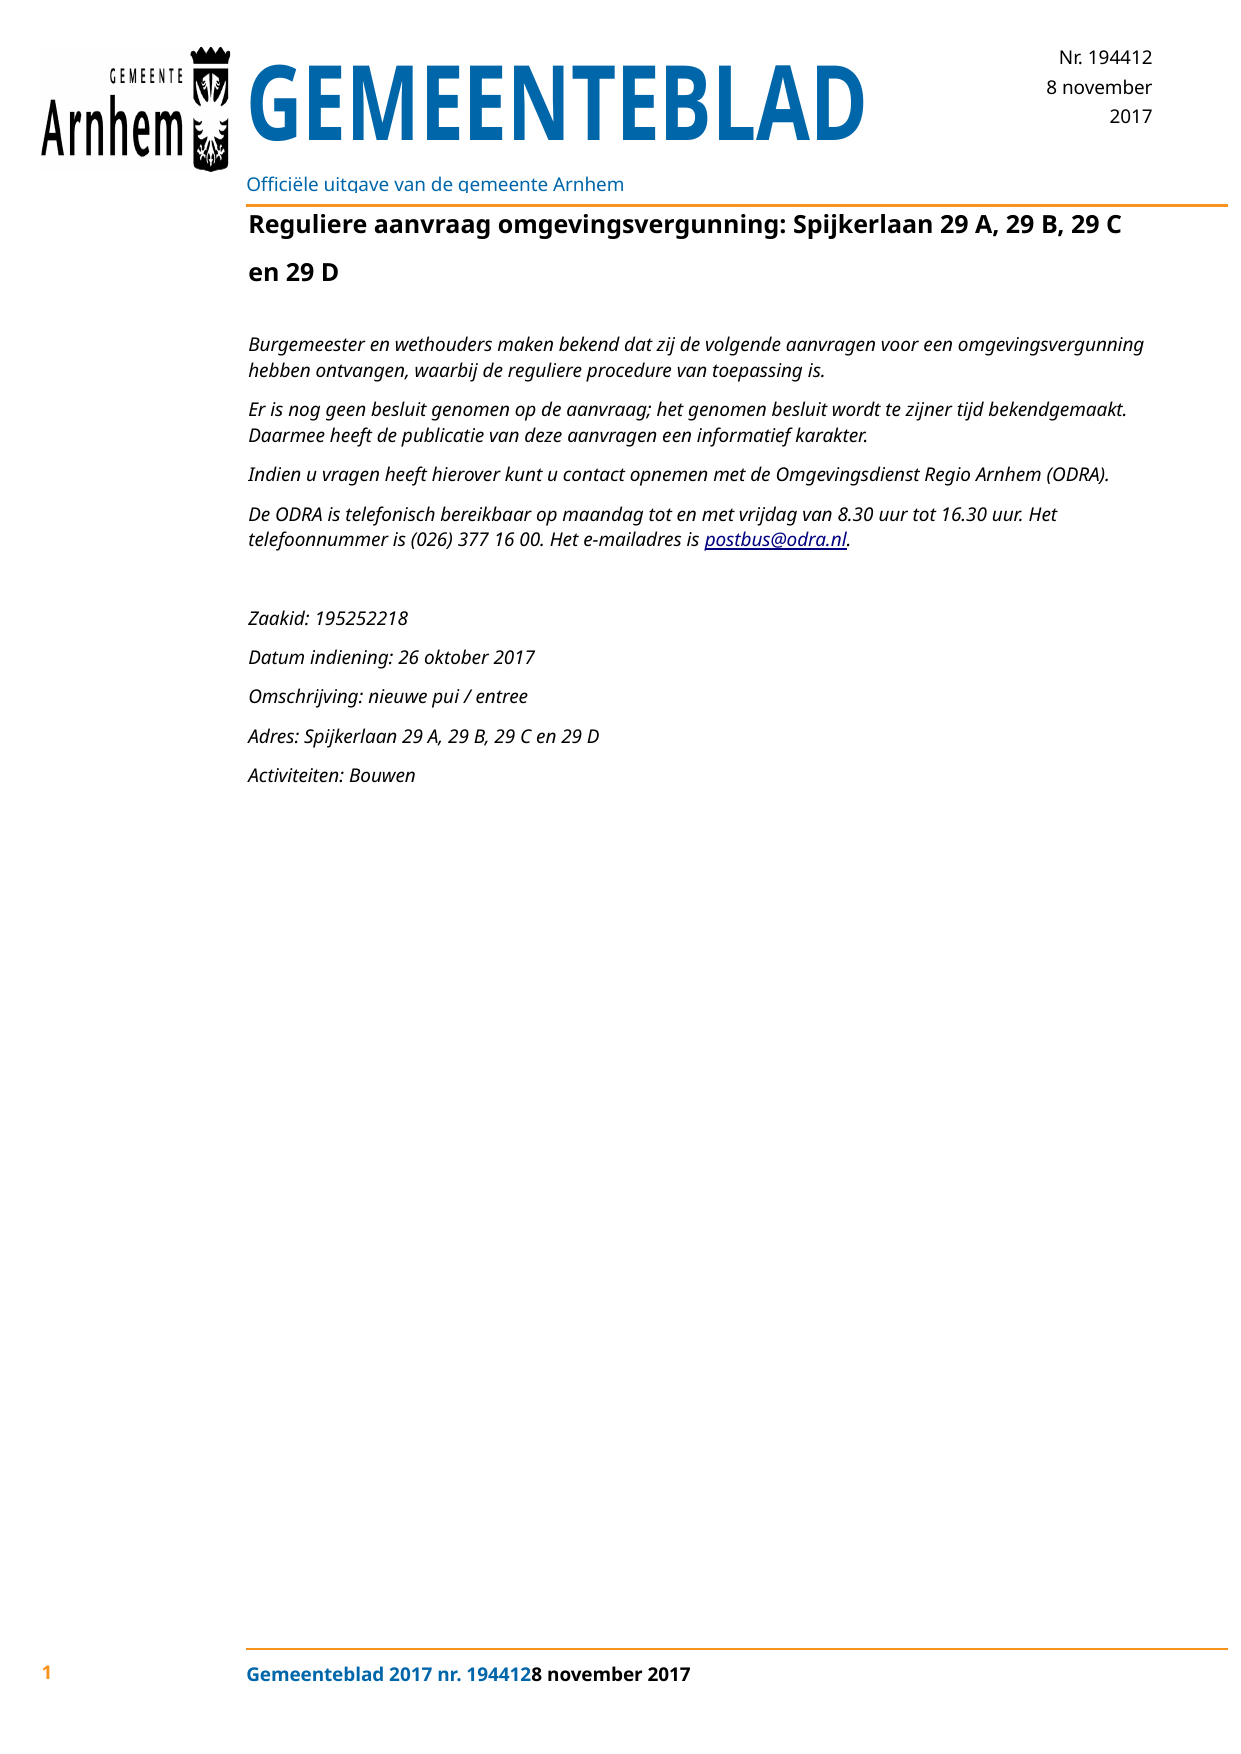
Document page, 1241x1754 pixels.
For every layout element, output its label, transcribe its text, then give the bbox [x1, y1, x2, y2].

text Adres: Spijkerlaan 29 A, 29 B, 29 C en 29 D [248, 723, 1152, 748]
text Datum indiening: 26 oktober 2017 [248, 644, 1152, 670]
text Burgemeester en wethouders maken bekend dat zij de volgende aanvragen voor een omgevingsvergunning hebben ontvangen, waarbij de reguliere procedure van toepassing is. [248, 331, 1152, 383]
text Omschrijving: nieuwe pui / entree [248, 683, 1152, 709]
text Indien u vragen heeft hierover kunt u contact opnemen met de Omgevingsdienst Regio Arnhem (ODRA). [248, 461, 1152, 487]
text Activiteiten: Bouwen [248, 762, 1152, 788]
text Er is nog geen besluit genomen op de aanvraag; het genomen besluit wordt te zijner tijd bekendgemaakt. Daarmee heeft de publicatie van deze aanvragen een informatief karakter. [248, 396, 1152, 448]
text Zaakid: 195252218 [248, 605, 1152, 631]
text Reguliere aanvraag omgevingsvergunning: Spijkerlaan 29 A, 29 B, 29 C en 29 D [248, 207, 1152, 288]
text De ODRA is telefonisch bereikbaar op maandag tot en met vrijdag van 8.30 uur tot 16.30 uur. Het telefoonnummer is (026) 377 16 00. Het e-mailadres is postbus@odra.nl. [248, 501, 1152, 552]
picture [41, 47, 231, 172]
